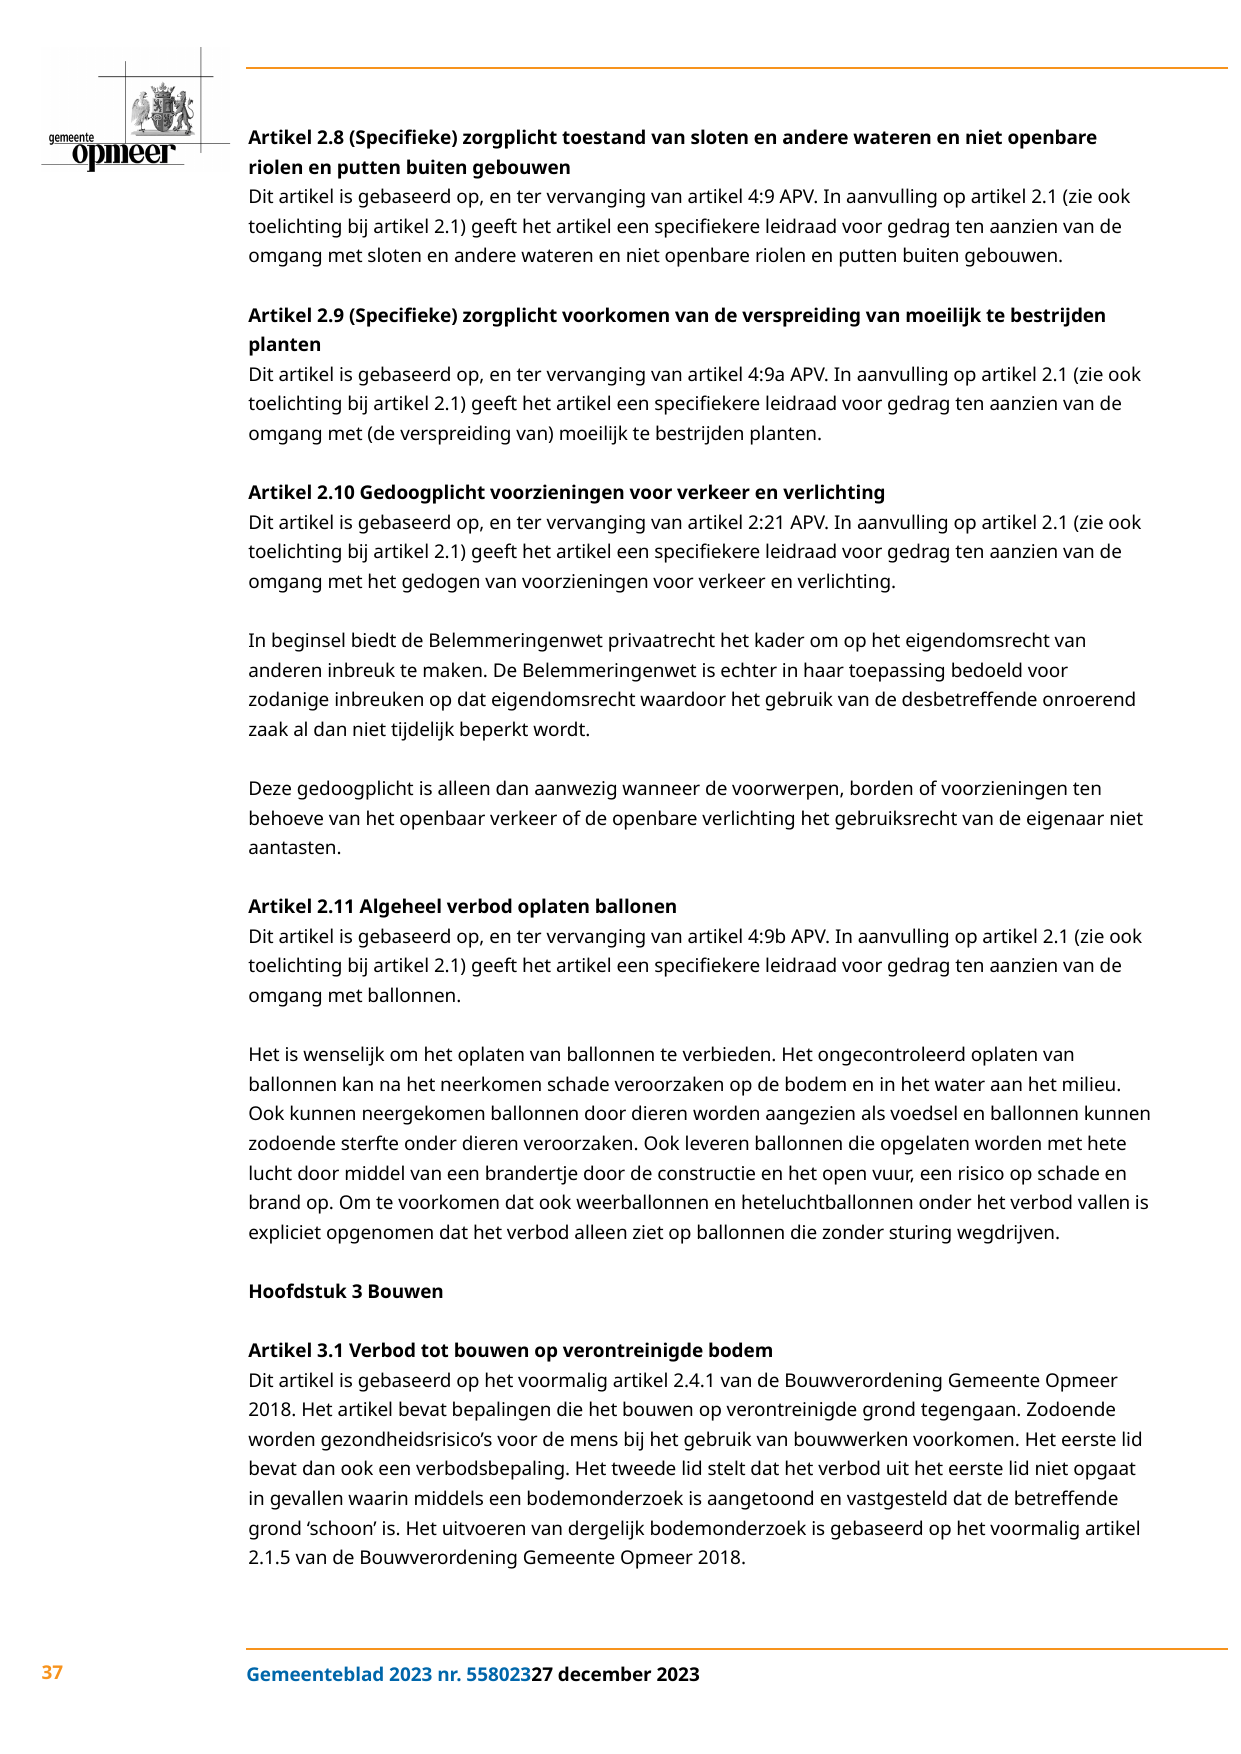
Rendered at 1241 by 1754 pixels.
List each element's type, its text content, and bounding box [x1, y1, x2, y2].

text Artikel 2.10 Gedoogplicht voorzieningen voor verkeer en verlichting [248, 479, 1152, 505]
text Dit artikel is gebaseerd op, en ter vervanging van artikel 4:9 APV. In aanvulling op artikel 2.1 (zie ook toelichting bij artikel 2.1) geeft het artikel een specifiekere leidraad voor gedrag ten aanzien van de omgang met sloten en andere wateren en niet openbare riolen en putten buiten gebouwen. [248, 183, 1152, 268]
text Dit artikel is gebaseerd op, en ter vervanging van artikel 4:9b APV. In aanvulling op artikel 2.1 (zie ook toelichting bij artikel 2.1) geeft het artikel een specifiekere leidraad voor gedrag ten aanzien van de omgang met ballonnen. [248, 923, 1152, 1008]
text Deze gedoogplicht is alleen dan aanwezig wanneer de voorwerpen, borden of voorzieningen ten behoeve van het openbaar verkeer of de openbare verlichting het gebruiksrecht van de eigenaar niet aantasten. [248, 775, 1152, 860]
text Artikel 2.9 (Specifieke) zorgplicht voorkomen van de verspreiding van moeilijk te bestrijden planten [248, 302, 1152, 357]
text Artikel 2.11 Algeheel verbod oplaten ballonen [248, 893, 1152, 919]
text In beginsel biedt de Belemmeringenwet privaatrecht het kader om op het eigendomsrecht van anderen inbreuk te maken. De Belemmeringenwet is echter in haar toepassing bedoeld voor zodanige inbreuken op dat eigendomsrecht waardoor het gebruik van de desbetreffende onroerend zaak al dan niet tijdelijk beperkt wordt. [248, 627, 1152, 742]
text Dit artikel is gebaseerd op, en ter vervanging van artikel 2:21 APV. In aanvulling op artikel 2.1 (zie ook toelichting bij artikel 2.1) geeft het artikel een specifiekere leidraad voor gedrag ten aanzien van de omgang met het gedogen van voorzieningen voor verkeer en verlichting. [248, 509, 1152, 594]
text Dit artikel is gebaseerd op het voormalig artikel 2.4.1 van de Bouwverordening Gemeente Opmeer 2018. Het artikel bevat bepalingen die het bouwen op verontreinigde grond tegengaan. Zodoende worden gezondheidsrisico’s voor de mens bij het gebruik van bouwwerken voorkomen. Het eerste lid bevat dan ook een verbodsbepaling. Het tweede lid stelt dat het verbod uit het eerste lid niet opgaat in gevallen waarin middels een bodemonderzoek is aangetoond en vastgesteld dat de betreffende grond ‘schoon’ is. Het uitvoeren van dergelijk bodemonderzoek is gebaseerd op het voormalig artikel 2.1.5 van de Bouwverordening Gemeente Opmeer 2018. [248, 1367, 1152, 1570]
text Artikel 3.1 Verbod tot bouwen op verontreinigde bodem [248, 1337, 1152, 1363]
text Hoofdstuk 3 Bouwen [248, 1278, 1152, 1304]
text Het is wenselijk om het oplaten van ballonnen te verbieden. Het ongecontroleerd oplaten van ballonnen kan na het neerkomen schade veroorzaken op de bodem en in het water aan het milieu. Ook kunnen neergekomen ballonnen door dieren worden aangezien als voedsel en ballonnen kunnen zodoende sterfte onder dieren veroorzaken. Ook leveren ballonnen die opgelaten worden met hete lucht door middel van een brandertje door de constructie en het open vuur, een risico op schade en brand op. Om te voorkomen dat ook weerballonnen en heteluchtballonnen onder het verbod vallen is expliciet opgenomen dat het verbod alleen ziet op ballonnen die zonder sturing wegdrijven. [248, 1041, 1152, 1245]
picture [41, 47, 231, 172]
text Artikel 2.8 (Specifieke) zorgplicht toestand van sloten en andere wateren en niet openbare riolen en putten buiten gebouwen [248, 124, 1152, 180]
text Dit artikel is gebaseerd op, en ter vervanging van artikel 4:9a APV. In aanvulling op artikel 2.1 (zie ook toelichting bij artikel 2.1) geeft het artikel een specifiekere leidraad voor gedrag ten aanzien van de omgang met (de verspreiding van) moeilijk te bestrijden planten. [248, 361, 1152, 446]
